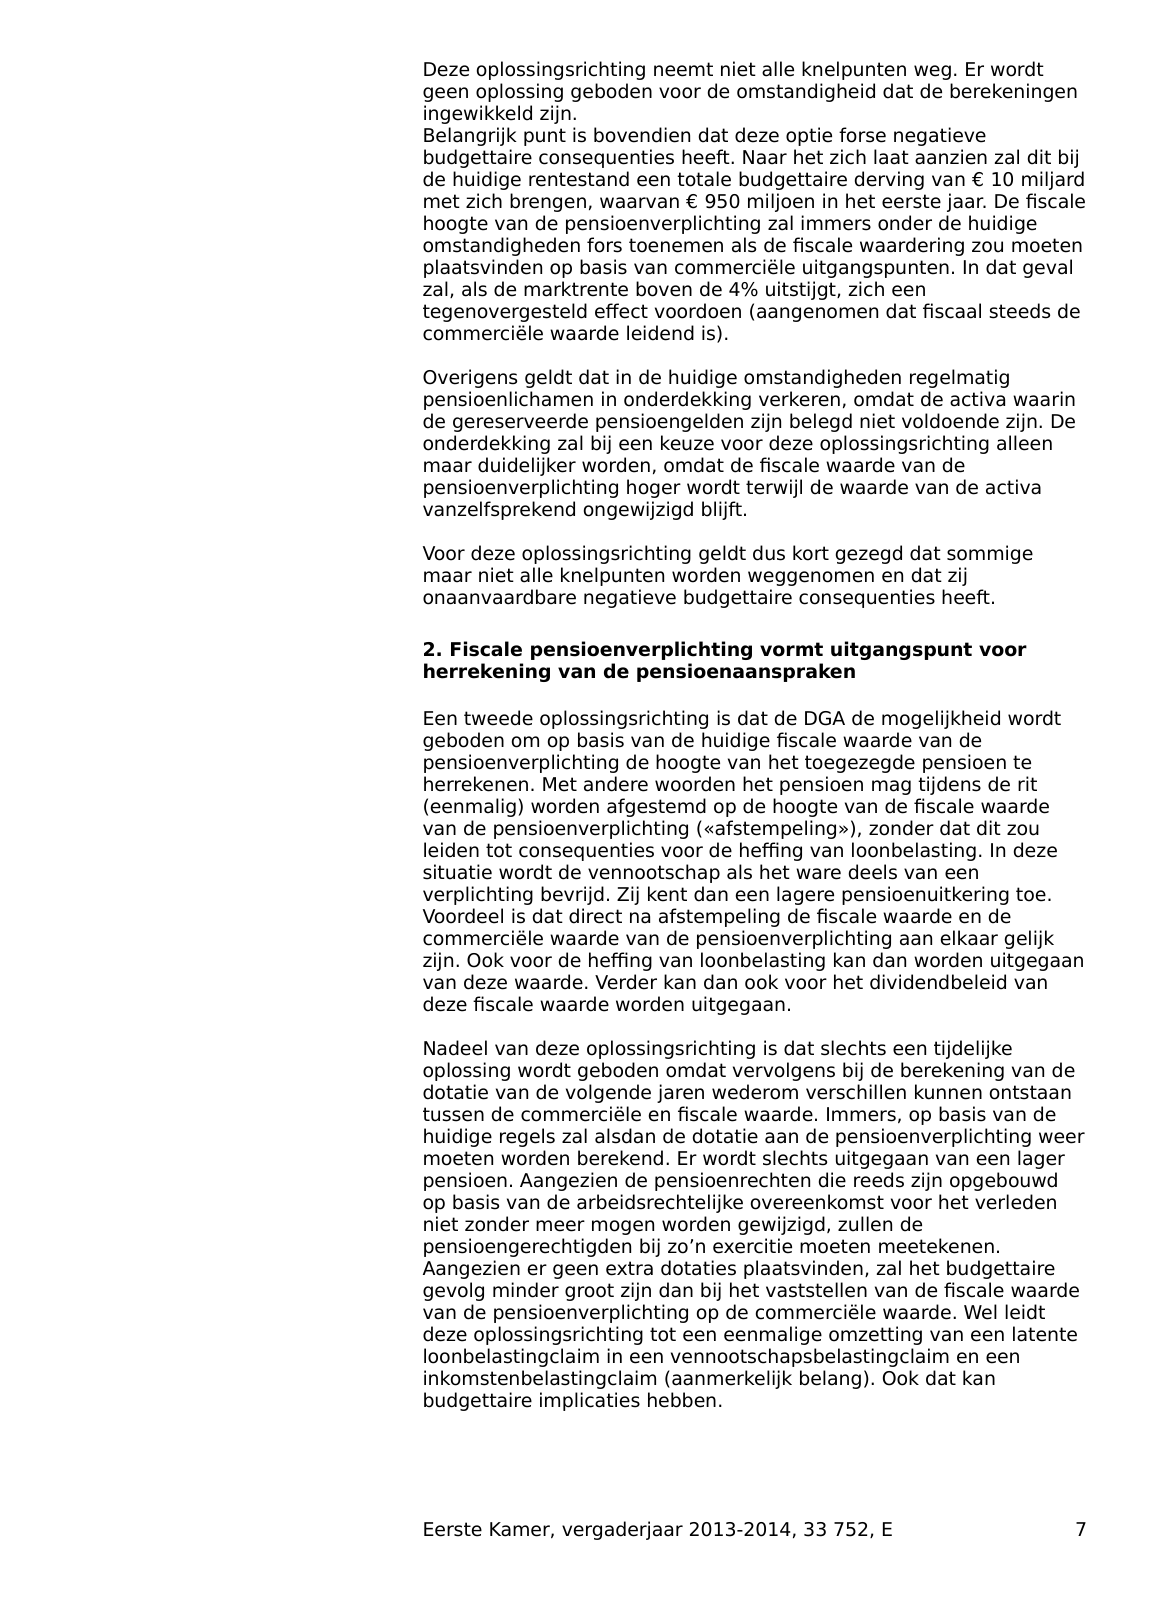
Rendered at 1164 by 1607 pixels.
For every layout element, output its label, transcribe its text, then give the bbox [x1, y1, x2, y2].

text Belangrijk punt is bovendien dat deze optie forse negatieve budgettaire consequenties heeft. Naar het zich laat aanzien zal dit bij de huidige rentestand een totale budgettaire derving van € 10 miljard met zich brengen, waarvan € 950 miljoen in het eerste jaar. De fiscale hoogte van de pensioenverplichting zal immers onder de huidige omstandigheden fors toenemen als de fiscale waardering zou moeten plaatsvinden op basis van commerciële uitgangspunten. In dat geval zal, als de marktrente boven de 4% uitstijgt, zich een tegenovergesteld effect voordoen (aangenomen dat fiscaal steeds de commerciële waarde leidend is). [422, 125, 1087, 345]
text Voor deze oplossingsrichting geldt dus kort gezegd dat sommige maar niet alle knelpunten worden weggenomen en dat zij onaanvaardbare negatieve budgettaire consequenties heeft. [422, 543, 1087, 609]
text Nadeel van deze oplossingsrichting is dat slechts een tijdelijke oplossing wordt geboden omdat vervolgens bij de berekening van de dotatie van de volgende jaren wederom verschillen kunnen ontstaan tussen de commerciële en fiscale waarde. Immers, op basis van de huidige regels zal alsdan de dotatie aan de pensioenverplichting weer moeten worden berekend. Er wordt slechts uitgegaan van een lager pensioen. Aangezien de pensioenrechten die reeds zijn opgebouwd op basis van de arbeidsrechtelijke overeenkomst voor het verleden niet zonder meer mogen worden gewijzigd, zullen de pensioengerechtigden bij zo’n exercitie moeten meetekenen. Aangezien er geen extra dotaties plaatsvinden, zal het budgettaire gevolg minder groot zijn dan bij het vaststellen van de fiscale waarde van de pensioenverplichting op de commerciële waarde. Wel leidt deze oplossingsrichting tot een eenmalige omzetting van een latente loonbelastingclaim in een vennootschapsbelastingclaim en een inkomstenbelastingclaim (aanmerkelijk belang). Ook dat kan budgettaire implicaties hebben. [422, 1038, 1087, 1411]
text Deze oplossingsrichting neemt niet alle knelpunten weg. Er wordt geen oplossing geboden voor de omstandigheid dat de berekeningen ingewikkeld zijn. [422, 59, 1087, 125]
text Een tweede oplossingsrichting is dat de DGA de mogelijkheid wordt geboden om op basis van de huidige fiscale waarde van de pensioenverplichting de hoogte van het toegezegde pensioen te herrekenen. Met andere woorden het pensioen mag tijdens de rit (eenmalig) worden afgestemd op de hoogte van de fiscale waarde van de pensioenverplichting («afstempeling»), zonder dat dit zou leiden tot consequenties voor de heffing van loonbelasting. In deze situatie wordt de vennootschap als het ware deels van een verplichting bevrijd. Zij kent dan een lagere pensioenuitkering toe. Voordeel is dat direct na afstempeling de fiscale waarde en de commerciële waarde van de pensioenverplichting aan elkaar gelijk zijn. Ook voor de heffing van loonbelasting kan dan worden uitgegaan van deze waarde. Verder kan dan ook voor het dividendbeleid van deze fiscale waarde worden uitgegaan. [422, 708, 1087, 1016]
subtitle 2. Fiscale pensioenverplichting vormt uitgangspunt voor herrekening van de pensioenaanspraken [422, 639, 1087, 683]
text Overigens geldt dat in de huidige omstandigheden regelmatig pensioenlichamen in onderdekking verkeren, omdat de activa waarin de gereserveerde pensioengelden zijn belegd niet voldoende zijn. De onderdekking zal bij een keuze voor deze oplossingsrichting alleen maar duidelijker worden, omdat de fiscale waarde van de pensioenverplichting hoger wordt terwijl de waarde van de activa vanzelfsprekend ongewijzigd blijft. [422, 367, 1087, 521]
